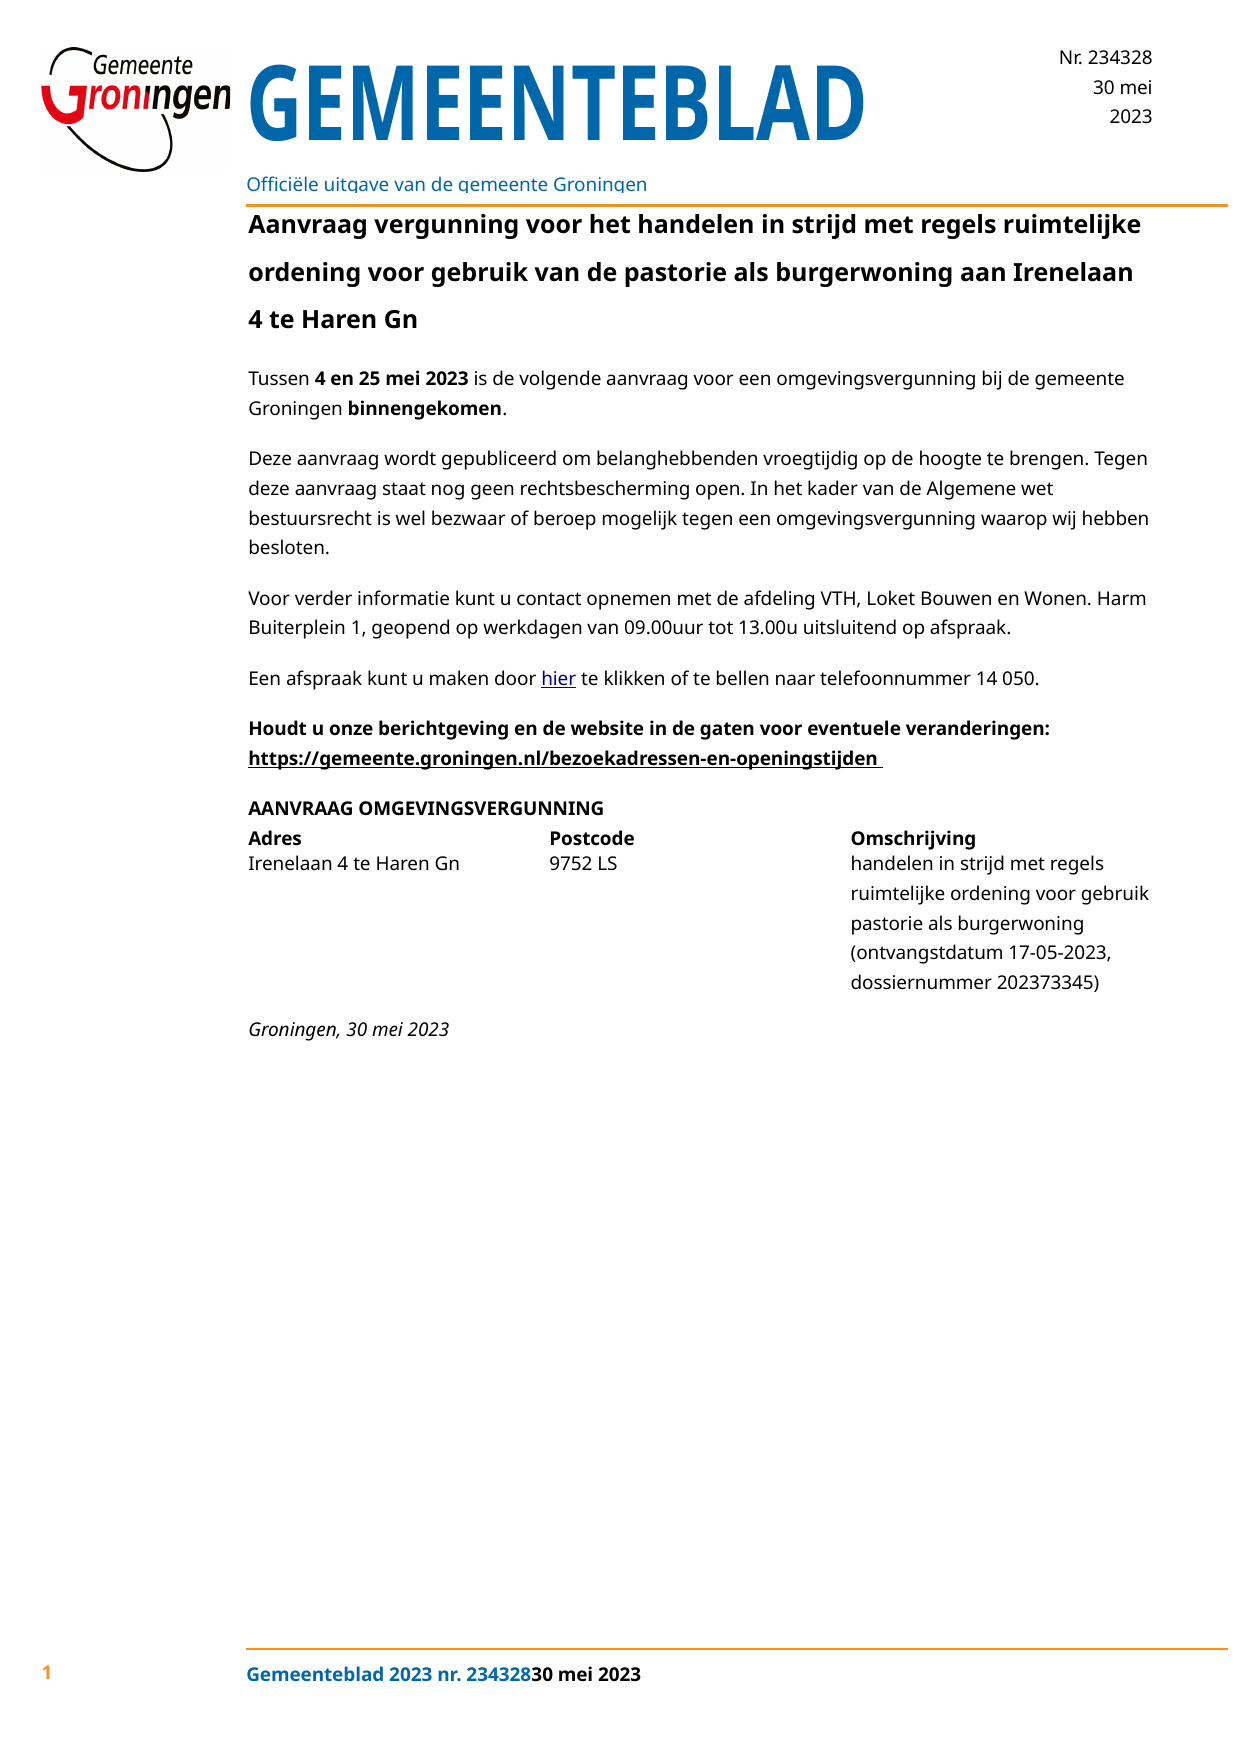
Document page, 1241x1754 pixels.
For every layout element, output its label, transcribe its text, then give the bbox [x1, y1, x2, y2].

table_cell Irenelaan 4 te Haren Gn [248, 851, 549, 994]
table_cell handelen in strijd met regels ruimtelijke ordening voor gebruik pastorie als burgerwoning (ontvangstdatum 17-05-2023, dossiernummer 202373345) [850, 851, 1152, 994]
table_header Adres [248, 825, 549, 851]
table_header Omschrijving [850, 825, 1152, 851]
text AANVRAAG OMGEVINGSVERGUNNING [248, 795, 1152, 821]
text Deze aanvraag wordt gepubliceerd om belanghebbenden vroegtijdig op de hoogte te brengen. Tegen deze aanvraag staat nog geen rechtsbescherming open. In het kader van de Algemene wet bestuursrecht is wel bezwaar of beroep mogelijk tegen een omgevingsvergunning waarop wij hebben besloten. [248, 446, 1152, 560]
text Aanvraag vergunning voor het handelen in strijd met regels ruimtelijke ordening voor gebruik van de pastorie als burgerwoning aan Irenelaan 4 te Haren Gn [248, 207, 1152, 336]
text Houdt u onze berichtgeving en de website in de gaten voor eventuele veranderingen: https://gemeente.groningen.nl/bezoekadressen-en-openingstijden [248, 715, 1152, 770]
text Voor verder informatie kunt u contact opnemen met de afdeling VTH, Loket Bouwen en Wonen. Harm Buiterplein 1, geopend op werkdagen van 09.00uur tot 13.00u uitsluitend op afspraak. [248, 585, 1152, 640]
text Tussen 4 en 25 mei 2023 is de volgende aanvraag voor een omgevingsvergunning bij de gemeente Groningen binnengekomen. [248, 366, 1152, 421]
picture [41, 47, 231, 172]
table_cell 9752 LS [549, 851, 850, 994]
table_header Postcode [549, 825, 850, 851]
text Groningen, 30 mei 2023 [248, 1016, 1152, 1042]
text Een afspraak kunt u maken door hier te klikken of te bellen naar telefoonnummer 14 050. [248, 665, 1152, 690]
